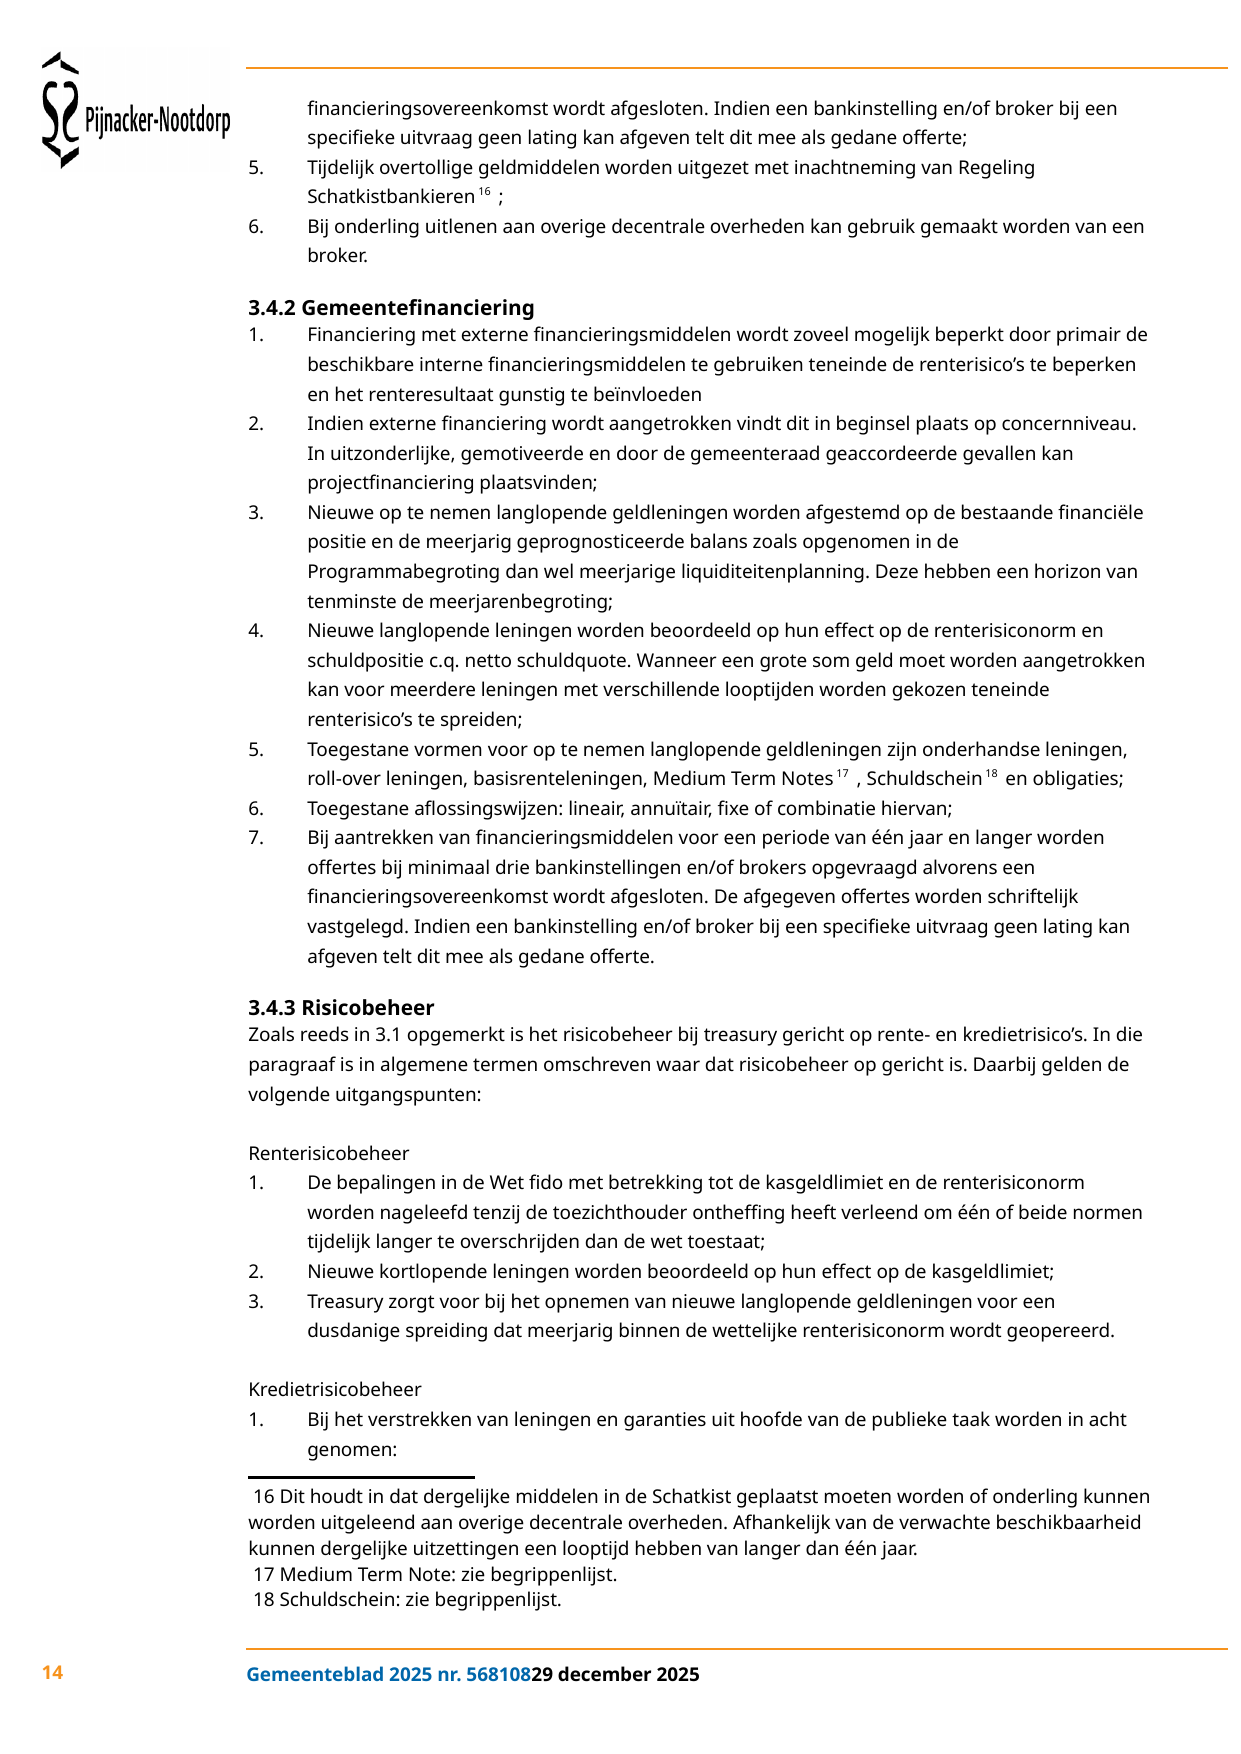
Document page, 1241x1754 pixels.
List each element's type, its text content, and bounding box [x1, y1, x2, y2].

text 3.4.2 Gemeentefinanciering [248, 293, 1152, 322]
list Indien externe financiering wordt aangetrokken vindt dit in beginsel plaats op concernniveau. In uitzonderlijke, gemotiveerde en door de gemeenteraad geaccordeerde gevallen kan projectfinanciering plaatsvinden; [248, 410, 1152, 495]
picture [41, 47, 231, 172]
list Tijdelijk overtollige geldmiddelen worden uitgezet met inachtneming van Regeling Schatkistbankieren ; [248, 154, 1152, 209]
list Treasury zorgt voor bij het opnemen van nieuwe langlopende geldleningen voor een dusdanige spreiding dat meerjarig binnen de wettelijke renterisiconorm wordt geopereerd. [248, 1288, 1152, 1343]
list Nieuwe op te nemen langlopende geldleningen worden afgestemd op de bestaande financiële positie en de meerjarig geprognosticeerde balans zoals opgenomen in de Programmabegroting dan wel meerjarige liquiditeitenplanning. Deze hebben een horizon van tenminste de meerjarenbegroting; [248, 499, 1152, 613]
list Financiering met externe financieringsmiddelen wordt zoveel mogelijk beperkt door primair de beschikbare interne financieringsmiddelen te gebruiken teneinde de renterisico’s te beperken en het renteresultaat gunstig te beïnvloeden [248, 322, 1152, 406]
text 3.4.3 Risicobeheer [248, 993, 1152, 1022]
list Nieuwe kortlopende leningen worden beoordeeld op hun effect op de kasgeldlimiet; [248, 1258, 1152, 1284]
list Toegestane vormen voor op te nemen langlopende geldleningen zijn onderhandse leningen, roll-over leningen, basisrenteleningen, Medium Term Notes , Schuldschein en obligaties; [248, 736, 1152, 791]
list Medium Term Note: zie begrippenlijst. [248, 1561, 1152, 1586]
text Zoals reeds in 3.1 opgemerkt is het risicobeheer bij treasury gericht op rente- en kredietrisico’s. In die paragraaf is in algemene termen omschreven waar dat risicobeheer op gericht is. Daarbij gelden de volgende uitgangspunten: [248, 1022, 1152, 1107]
list financieringsovereenkomst wordt afgesloten. Indien een bankinstelling en/of broker bij een specifieke uitvraag geen lating kan afgeven telt dit mee als gedane offerte; [248, 95, 1152, 150]
list De bepalingen in de Wet fido met betrekking tot de kasgeldlimiet en de renterisiconorm worden nageleefd tenzij de toezichthouder ontheffing heeft verleend om één of beide normen tijdelijk langer te overschrijden dan de wet toestaat; [248, 1169, 1152, 1254]
list Bij het verstrekken van leningen en garanties uit hoofde van de publieke taak worden in acht genomen: [248, 1406, 1152, 1462]
list Bij aantrekken van financieringsmiddelen voor een periode van één jaar en langer worden offertes bij minimaal drie bankinstellingen en/of brokers opgevraagd alvorens een financieringsovereenkomst wordt afgesloten. De afgegeven offertes worden schriftelijk vastgelegd. Indien een bankinstelling en/of broker bij een specifieke uitvraag geen lating kan afgeven telt dit mee als gedane offerte. [248, 824, 1152, 968]
text Renterisicobeheer [248, 1140, 1152, 1166]
text Kredietrisicobeheer [248, 1377, 1152, 1402]
list Bij onderling uitlenen aan overige decentrale overheden kan gebruik gemaakt worden van een broker. [248, 213, 1152, 268]
list Dit houdt in dat dergelijke middelen in de Schatkist geplaatst moeten worden of onderling kunnen worden uitgeleend aan overige decentrale overheden. Afhankelijk van de verwachte beschikbaarheid kunnen dergelijke uitzettingen een looptijd hebben van langer dan één jaar. [248, 1483, 1152, 1561]
list Nieuwe langlopende leningen worden beoordeeld op hun effect op de renterisiconorm en schuldpositie c.q. netto schuldquote. Wanneer een grote som geld moet worden aangetrokken kan voor meerdere leningen met verschillende looptijden worden gekozen teneinde renterisico’s te spreiden; [248, 617, 1152, 732]
list Schuldschein: zie begrippenlijst. [248, 1586, 1152, 1612]
list Toegestane aflossingswijzen: lineair, annuïtair, fixe of combinatie hiervan; [248, 795, 1152, 821]
